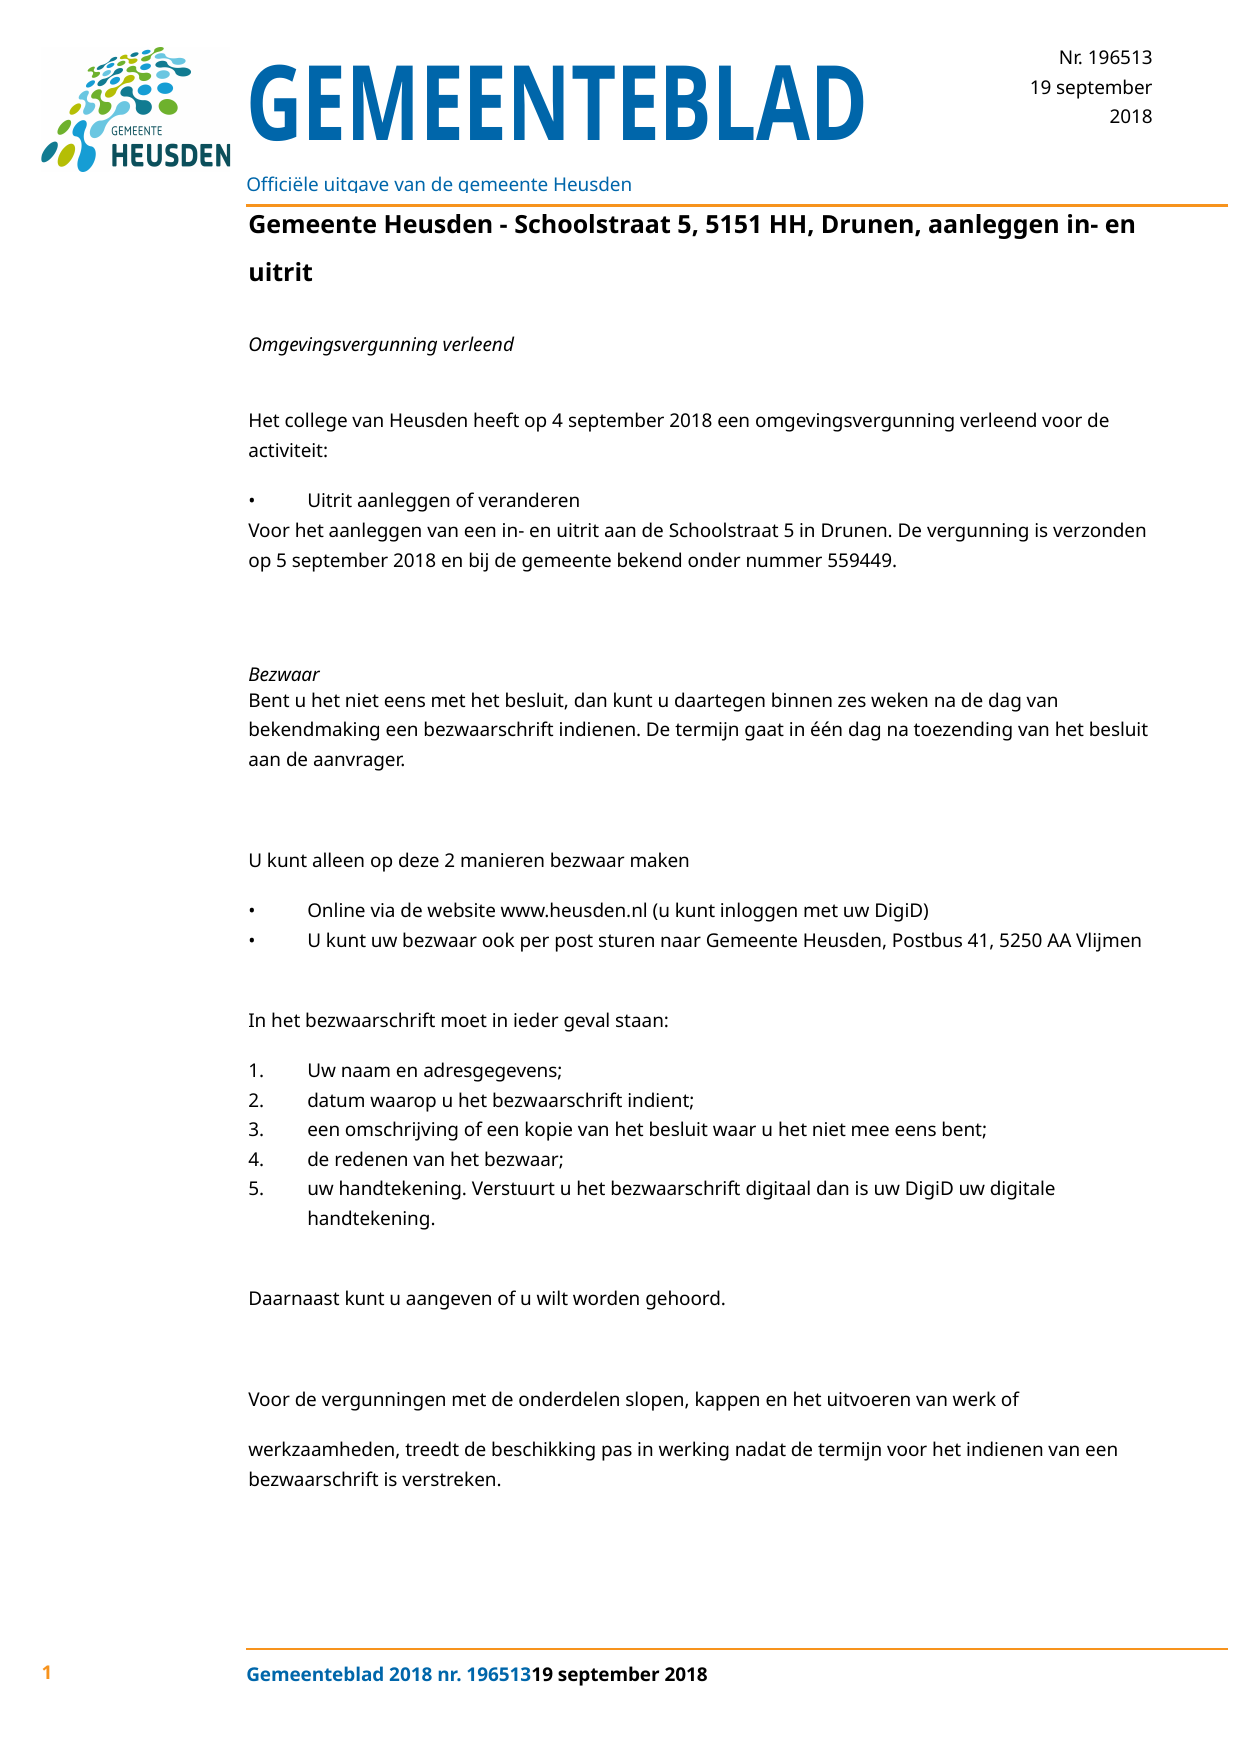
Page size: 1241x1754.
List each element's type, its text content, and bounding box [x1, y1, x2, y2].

text Bent u het niet eens met het besluit, dan kunt u daartegen binnen zes weken na de dag van bekendmaking een bezwaarschrift indienen. De termijn gaat in één dag na toezending van het besluit aan de aanvrager. [248, 687, 1152, 772]
list datum waarop u het bezwaarschrift indient; [248, 1087, 1152, 1113]
text Gemeente Heusden - Schoolstraat 5, 5151 HH, Drunen, aanleggen in- en uitrit [248, 207, 1152, 288]
list de redenen van het bezwaar; [248, 1146, 1152, 1172]
picture [41, 47, 231, 172]
text Voor het aanleggen van een in- en uitrit aan de Schoolstraat 5 in Drunen. De vergunning is verzonden op 5 september 2018 en bij de gemeente bekend onder nummer 559449. [248, 517, 1152, 572]
list Uitrit aanleggen of veranderen [248, 488, 1152, 513]
list U kunt uw bezwaar ook per post sturen naar Gemeente Heusden, Postbus 41, 5250 AA Vlijmen [248, 927, 1152, 953]
text Omgevingsvergunning verleend [248, 331, 1152, 357]
list een omschrijving of een kopie van het besluit waar u het niet mee eens bent; [248, 1116, 1152, 1142]
list Online via de website www.heusden.nl (u kunt inloggen met uw DigiD) [248, 897, 1152, 923]
text Voor de vergunningen met de onderdelen slopen, kappen en het uitvoeren van werk of [248, 1386, 1152, 1412]
list uw handtekening. Verstuurt u het bezwaarschrift digitaal dan is uw DigiD uw digitale handtekening. [248, 1176, 1152, 1231]
list Uw naam en adresgegevens; [248, 1057, 1152, 1083]
text Bezwaar [248, 661, 1152, 687]
text werkzaamheden, treedt de beschikking pas in werking nadat de termijn voor het indienen van een bezwaarschrift is verstreken. [248, 1436, 1152, 1492]
text Het college van Heusden heeft op 4 september 2018 een omgevingsvergunning verleend voor de activiteit: [248, 408, 1152, 463]
text U kunt alleen op deze 2 manieren bezwaar maken [248, 847, 1152, 873]
text Daarnaast kunt u aangeven of u wilt worden gehoord. [248, 1285, 1152, 1311]
text In het bezwaarschrift moet in ieder geval staan: [248, 1007, 1152, 1033]
